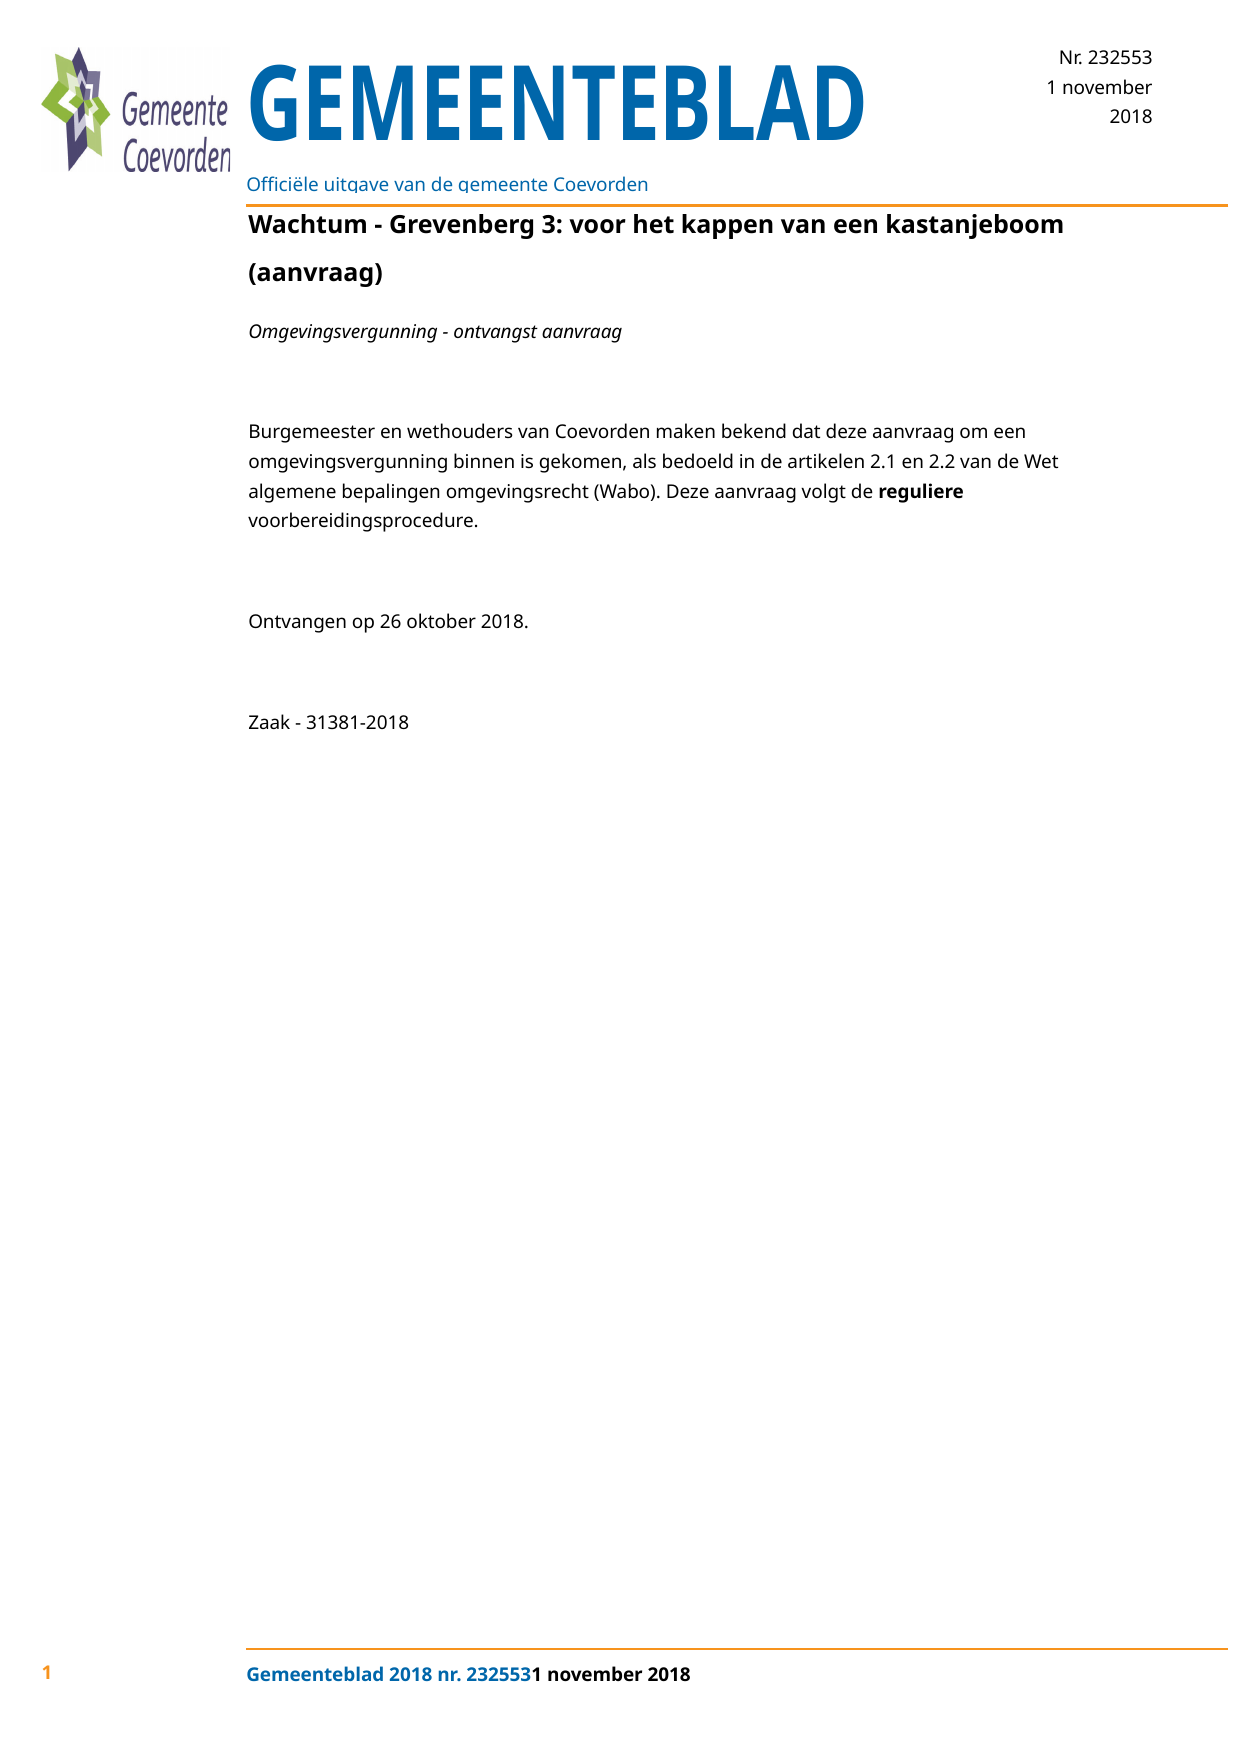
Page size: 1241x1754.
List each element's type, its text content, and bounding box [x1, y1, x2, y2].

text Burgemeester en wethouders van Coevorden maken bekend dat deze aanvraag om een omgevingsvergunning binnen is gekomen, als bedoeld in de artikelen 2.1 en 2.2 van de Wet algemene bepalingen omgevingsrecht (Wabo). Deze aanvraag volgt de reguliere voorbereidingsprocedure. [248, 419, 1152, 533]
text Zaak - 31381-2018 [248, 709, 1152, 735]
text Ontvangen op 26 oktober 2018. [248, 608, 1152, 634]
text Wachtum - Grevenberg 3: voor het kappen van een kastanjeboom (aanvraag) [248, 207, 1152, 288]
picture [41, 47, 231, 172]
text Omgevingsvergunning - ontvangst aanvraag [248, 318, 1152, 344]
